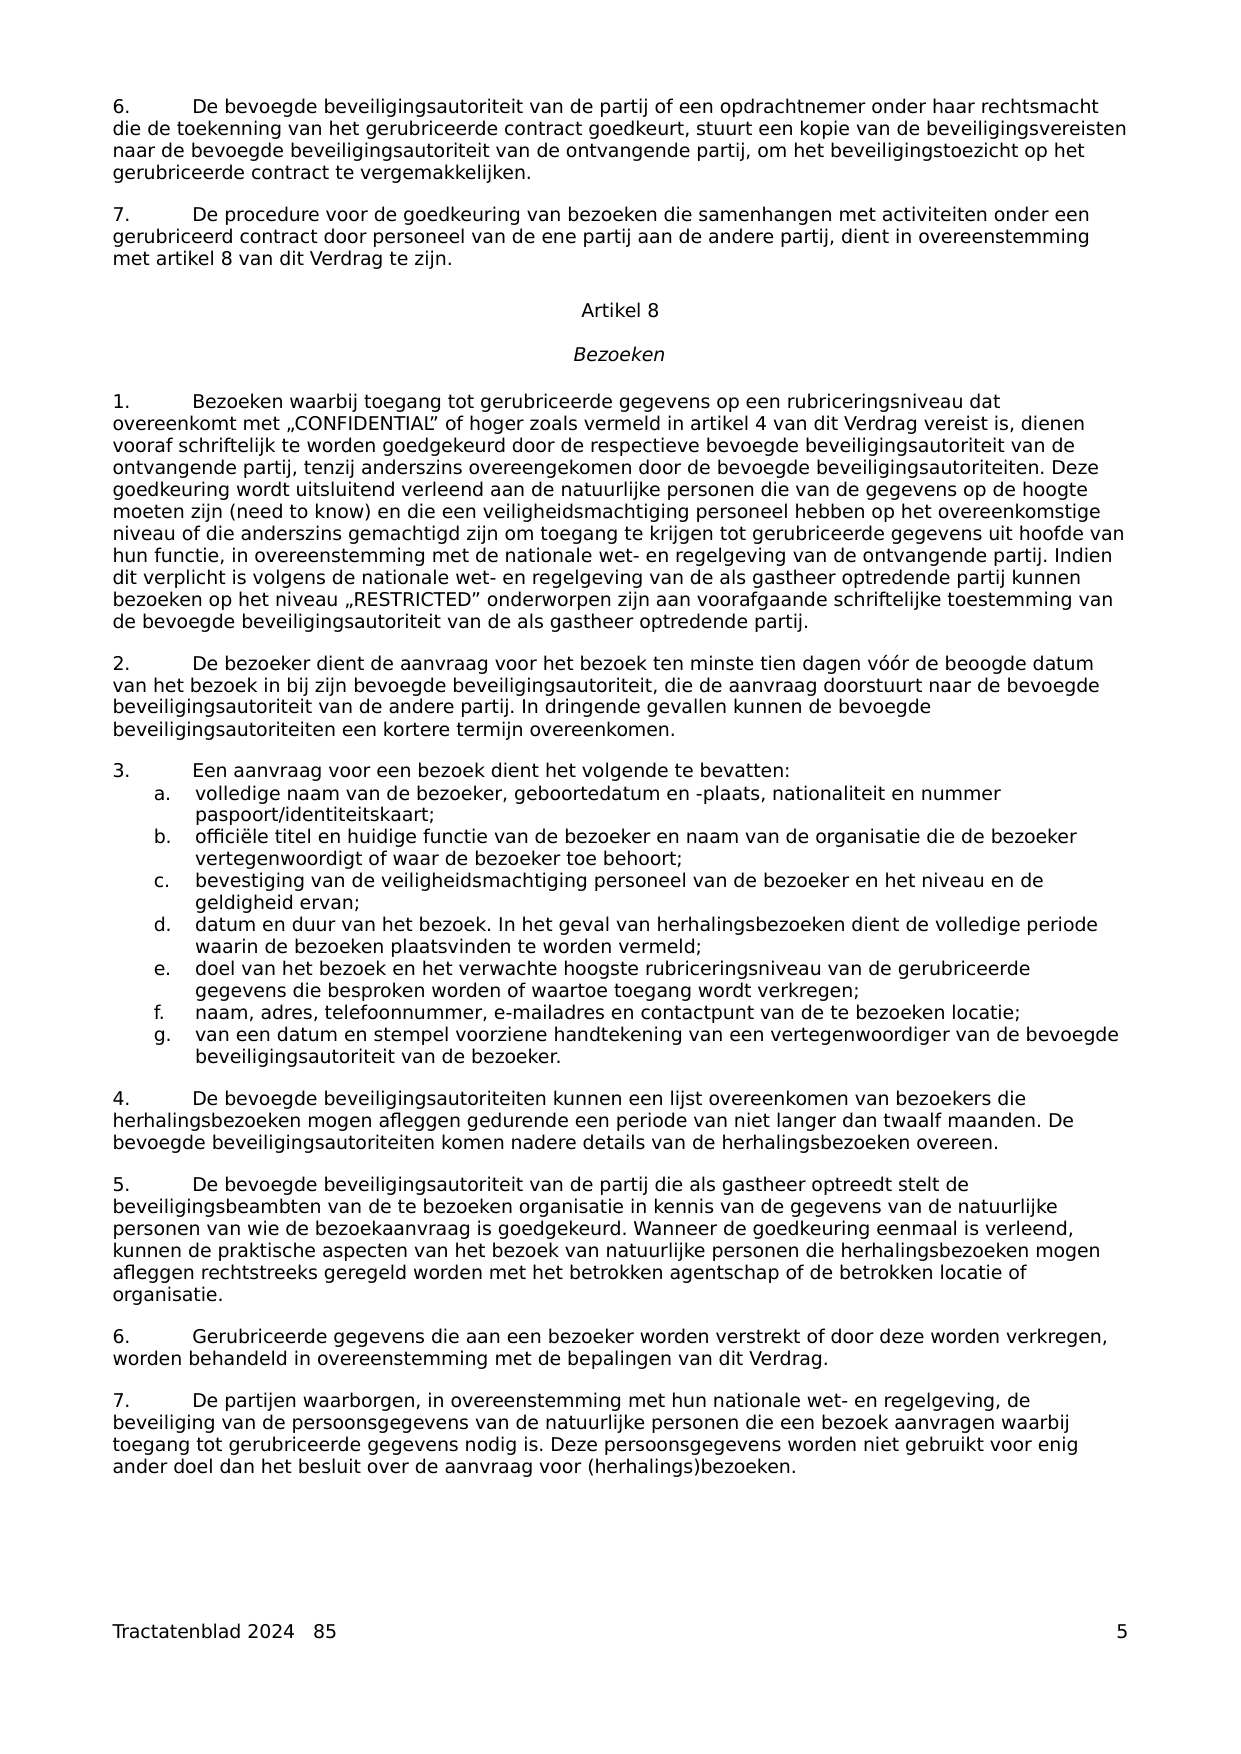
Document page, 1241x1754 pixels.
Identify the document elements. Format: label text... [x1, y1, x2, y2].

text 1. Bezoeken waarbij toegang tot gerubriceerde gegevens op een rubriceringsniveau dat overeenkomt met „CONFIDENTIAL” of hoger zoals vermeld in artikel 4 van dit Verdrag vereist is, dienen vooraf schriftelijk te worden goedgekeurd door de respectieve bevoegde beveiligingsautoriteit van de ontvangende partij, tenzij anderszins overeengekomen door de bevoegde beveiligingsautoriteiten. Deze goedkeuring wordt uitsluitend verleend aan de natuurlijke personen die van de gegevens op de hoogte moeten zijn (need to know) en die een veiligheidsmachtiging personeel hebben op het overeenkomstige niveau of die anderszins gemachtigd zijn om toegang te krijgen tot gerubriceerde gegevens uit hoofde van hun functie, in overeenstemming met de nationale wet- en regelgeving van de ontvangende partij. Indien dit verplicht is volgens de nationale wet- en regelgeving van de als gastheer optredende partij kunnen bezoeken op het niveau „RESTRICTED” onderworpen zijn aan voorafgaande schriftelijke toestemming van de bevoegde beveiligingsautoriteit van de als gastheer optredende partij. [112, 391, 1128, 632]
text 6. Gerubriceerde gegevens die aan een bezoeker worden verstrekt of door deze worden verkregen, worden behandeld in overeenstemming met de bepalingen van dit Verdrag. [112, 1326, 1128, 1370]
text f. naam, adres, telefoonnummer, e-mailadres en contactpunt van de te bezoeken locatie; [153, 1002, 1128, 1024]
text 6. De bevoegde beveiligingsautoriteit van de partij of een opdrachtnemer onder haar rechtsmacht die de toekenning van het gerubriceerde contract goedkeurt, stuurt een kopie van de beveiligingsvereisten naar de bevoegde beveiligingsautoriteit van de ontvangende partij, om het beveiligingstoezicht op het gerubriceerde contract te vergemakkelijken. [112, 96, 1128, 184]
text e. doel van het bezoek en het verwachte hoogste rubriceringsniveau van de gerubriceerde gegevens die besproken worden of waartoe toegang wordt verkregen; [153, 958, 1128, 1002]
text g. van een datum en stempel voorziene handtekening van een vertegenwoordiger van de bevoegde beveiligingsautoriteit van de bezoeker. [153, 1024, 1128, 1068]
text 5. De bevoegde beveiligingsautoriteit van de partij die als gastheer optreedt stelt de beveiligingsbeambten van de te bezoeken organisatie in kennis van de gegevens van de natuurlijke personen van wie de bezoekaanvraag is goedgekeurd. Wanneer de goedkeuring eenmaal is verleend, kunnen de praktische aspecten van het bezoek van natuurlijke personen die herhalingsbezoeken mogen afleggen rechtstreeks geregeld worden met het betrokken agentschap of de betrokken locatie of organisatie. [112, 1174, 1128, 1306]
text 2. De bezoeker dient de aanvraag voor het bezoek ten minste tien dagen vóór de beoogde datum van het bezoek in bij zijn bevoegde beveiligingsautoriteit, die de aanvraag doorstuurt naar de bevoegde beveiligingsautoriteit van de andere partij. In dringende gevallen kunnen de bevoegde beveiligingsautoriteiten een kortere termijn overeenkomen. [112, 652, 1128, 740]
text 3. Een aanvraag voor een bezoek dient het volgende te bevatten: [112, 760, 1128, 782]
text c. bevestiging van de veiligheidsmachtiging personeel van de bezoeker en het niveau en de geldigheid ervan; [153, 870, 1128, 914]
text a. volledige naam van de bezoeker, geboortedatum en -plaats, nationaliteit en nummer paspoort/identiteitskaart; [153, 782, 1128, 826]
text 7. De procedure voor de goedkeuring van bezoeken die samenhangen met activiteiten onder een gerubriceerd contract door personeel van de ene partij aan de andere partij, dient in overeenstemming met artikel 8 van dit Verdrag te zijn. [112, 204, 1128, 270]
text b. officiële titel en huidige functie van de bezoeker en naam van de organisatie die de bezoeker vertegenwoordigt of waar de bezoeker toe behoort; [153, 826, 1128, 870]
text 4. De bevoegde beveiligingsautoriteiten kunnen een lijst overeenkomen van bezoekers die herhalingsbezoeken mogen afleggen gedurende een periode van niet langer dan twaalf maanden. De bevoegde beveiligingsautoriteiten komen nadere details van de herhalingsbezoeken overeen. [112, 1088, 1128, 1154]
text 7. De partijen waarborgen, in overeenstemming met hun nationale wet- en regelgeving, de beveiliging van de persoonsgegevens van de natuurlijke personen die een bezoek aanvragen waarbij toegang tot gerubriceerde gegevens nodig is. Deze persoonsgegevens worden niet gebruikt voor enig ander doel dan het besluit over de aanvraag voor (herhalings)bezoeken. [112, 1390, 1128, 1478]
subtitle Artikel 8 Bezoeken [112, 300, 1128, 366]
text d. datum en duur van het bezoek. In het geval van herhalingsbezoeken dient de volledige periode waarin de bezoeken plaatsvinden te worden vermeld; [153, 914, 1128, 958]
